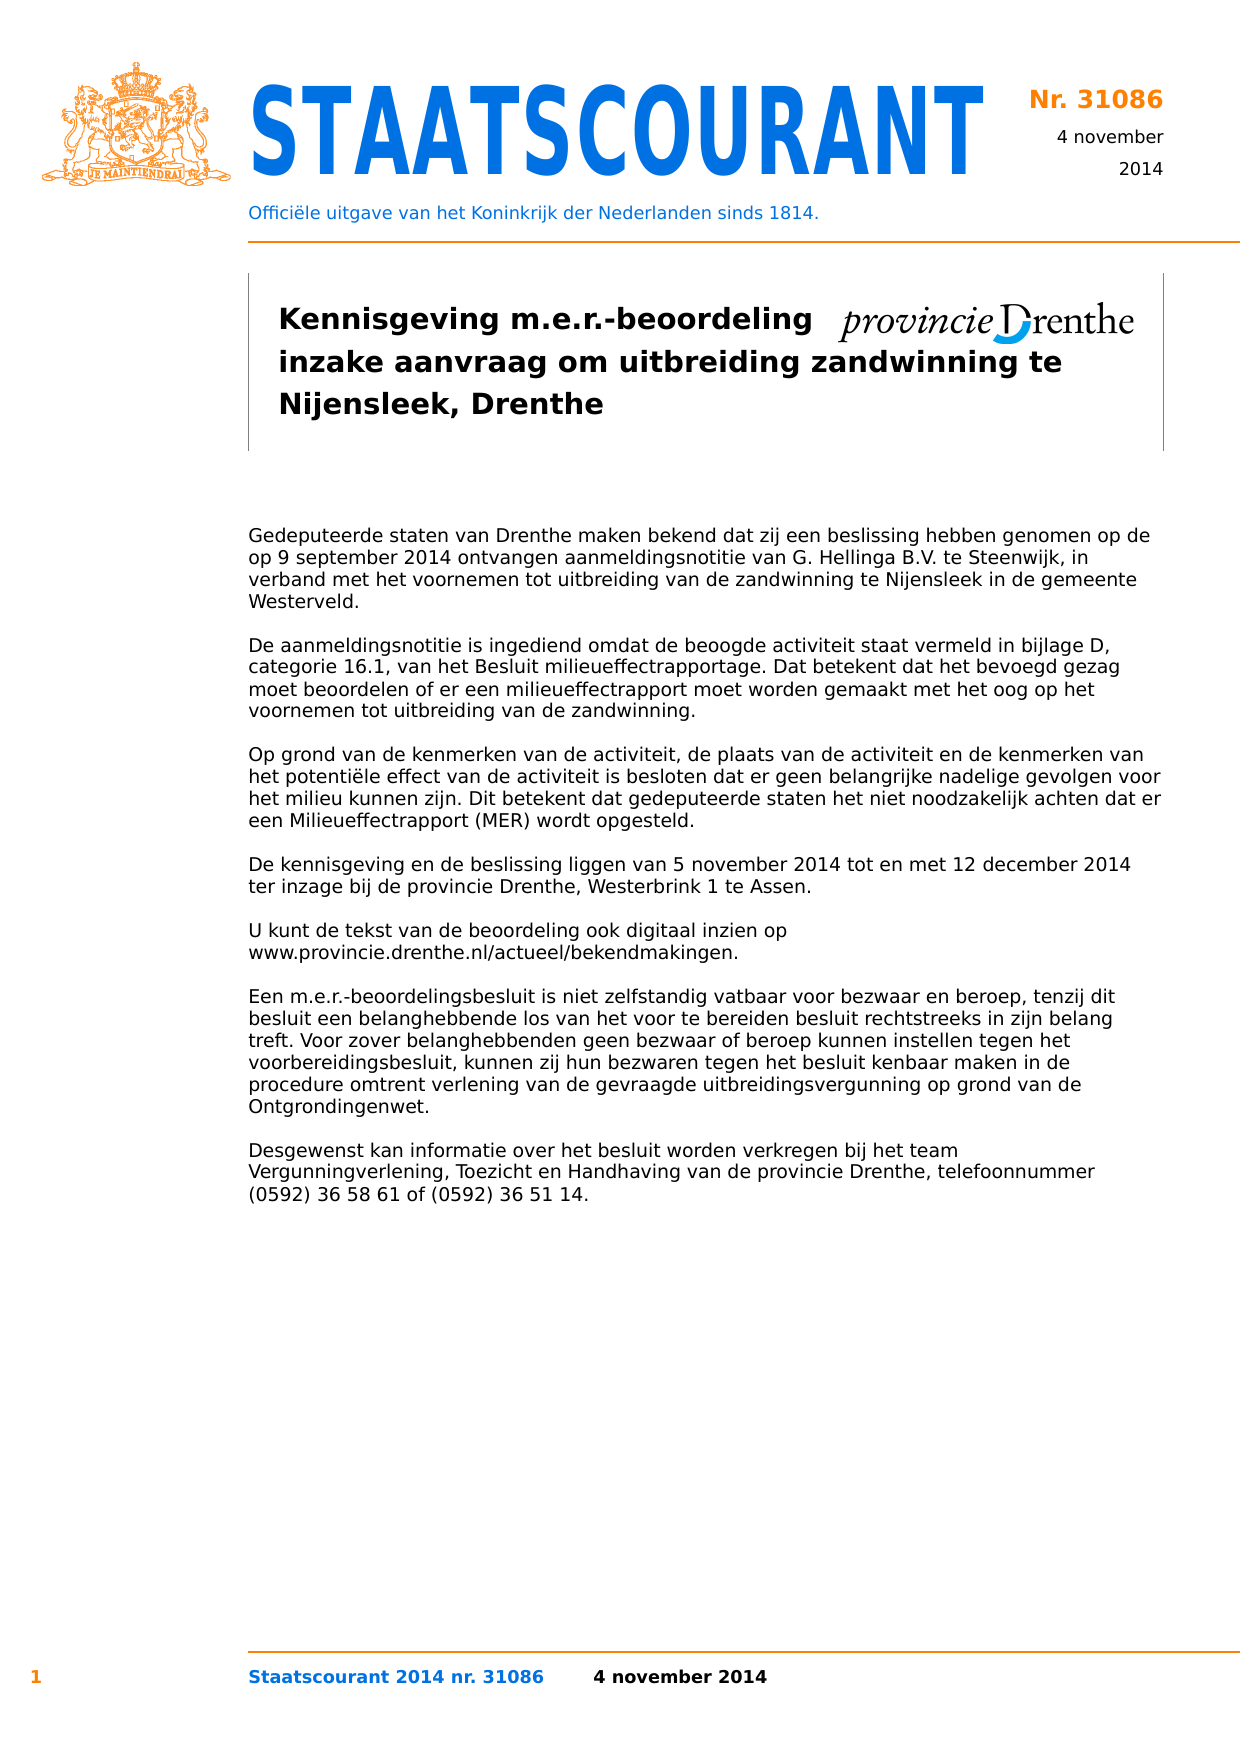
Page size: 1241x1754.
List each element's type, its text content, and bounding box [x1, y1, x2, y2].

text De aanmeldingsnotitie is ingediend omdat de beoogde activiteit staat vermeld in bijlage D, categorie 16.1, van het Besluit milieueffectrapportage. Dat betekent dat het bevoegd gezag moet beoordelen of er een milieueffectrapport moet worden gemaakt met het oog op het voornemen tot uitbreiding van de zandwinning. [248, 634, 1163, 722]
picture [838, 302, 1134, 344]
picture [41, 62, 231, 186]
table_cell 4 november [998, 121, 1240, 153]
text Gedeputeerde staten van Drenthe maken bekend dat zij een beslissing hebben genomen op de op 9 september 2014 ontvangen aanmeldingsnotitie van G. Hellinga B.V. te Steenwijk, in verband met het voornemen tot uitbreiding van de zandwinning te Nijensleek in de gemeente Westerveld. [248, 525, 1163, 613]
text De kennisgeving en de beslissing liggen van 5 november 2014 tot en met 12 december 2014 ter inzage bij de provincie Drenthe, Westerbrink 1 te Assen. [248, 854, 1163, 898]
subtitle Kennisgeving m.e.r.-beoordeling inzake aanvraag om uitbreiding zandwinning te Nijensleek, Drenthe [249, 273, 1163, 451]
table_cell Officiële uitgave van het Koninkrijk der Nederlanden sinds 1814. [248, 203, 1240, 241]
text Desgewenst kan informatie over het besluit worden verkregen bij het team Vergunningverlening, Toezicht en Handhaving van de provincie Drenthe, telefoonnummer (0592) 36 58 61 of (0592) 36 51 14. [248, 1139, 1163, 1205]
text U kunt de tekst van de beoordeling ook digitaal inzien op www.provincie.drenthe.nl/actueel/bekendmakingen. [248, 920, 1163, 964]
table_header STAATSCOURANT [248, 62, 998, 203]
table_header [25, 62, 248, 241]
text Op grond van de kenmerken van de activiteit, de plaats van de activiteit en de kenmerken van het potentiële effect van de activiteit is besloten dat er geen belangrijke nadelige gevolgen voor het milieu kunnen zijn. Dit betekent dat gedeputeerde staten het niet noodzakelijk achten dat er een Milieueffectrapport (MER) wordt opgesteld. [248, 744, 1163, 832]
table_header Nr. 31086 [998, 62, 1240, 121]
text Een m.e.r.-beoordelingsbesluit is niet zelfstandig vatbaar voor bezwaar en beroep, tenzij dit besluit een belanghebbende los van het voor te bereiden besluit rechtstreeks in zijn belang treft. Voor zover belanghebbenden geen bezwaar of beroep kunnen instellen tegen het voorbereidingsbesluit, kunnen zij hun bezwaren tegen het besluit kenbaar maken in de procedure omtrent verlening van de gevraagde uitbreidingsvergunning op grond van de Ontgrondingenwet. [248, 986, 1163, 1118]
table_cell 2014 [998, 153, 1240, 203]
